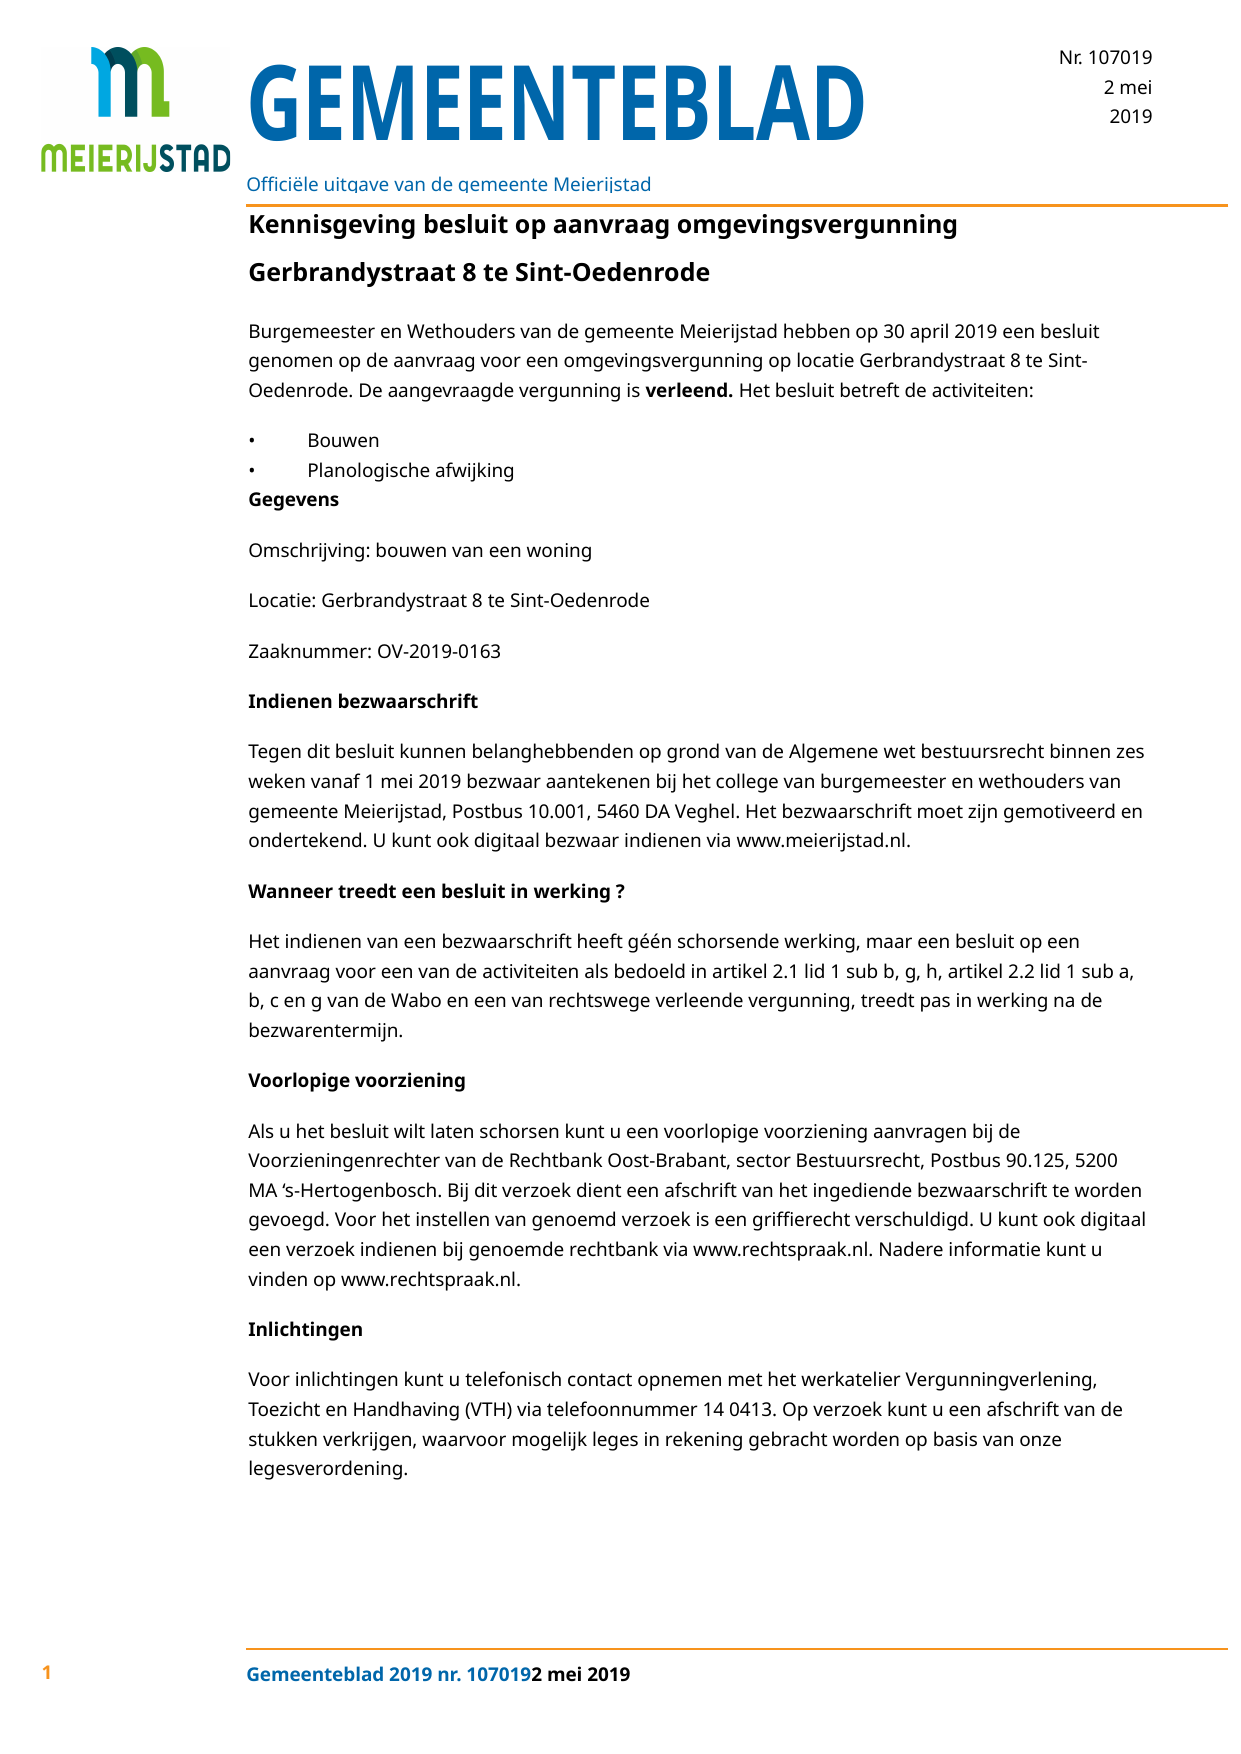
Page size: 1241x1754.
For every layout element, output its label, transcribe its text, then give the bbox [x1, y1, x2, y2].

text Voorlopige voorziening [248, 1067, 1152, 1093]
text Als u het besluit wilt laten schorsen kunt u een voorlopige voorziening aanvragen bij de Voorzieningenrechter van de Rechtbank Oost-Brabant, sector Bestuursrecht, Postbus 90.125, 5200 MA ‘s-Hertogenbosch. Bij dit verzoek dient een afschrift van het ingediende bezwaarschrift te worden gevoegd. Voor het instellen van genoemd verzoek is een griffierecht verschuldigd. U kunt ook digitaal een verzoek indienen bij genoemde rechtbank via www.rechtspraak.nl. Nadere informatie kunt u vinden op www.rechtspraak.nl. [248, 1118, 1152, 1292]
text Gegevens [248, 487, 1152, 512]
text Inlichtingen [248, 1316, 1152, 1342]
picture [41, 47, 231, 172]
text Indienen bezwaarschrift [248, 688, 1152, 714]
text Locatie: Gerbrandystraat 8 te Sint-Oedenrode [248, 587, 1152, 613]
list Bouwen [248, 427, 1152, 453]
text Zaaknummer: OV-2019-0163 [248, 638, 1152, 664]
text Tegen dit besluit kunnen belanghebbenden op grond van de Algemene wet bestuursrecht binnen zes weken vanaf 1 mei 2019 bezwaar aantekenen bij het college van burgemeester en wethouders van gemeente Meierijstad, Postbus 10.001, 5460 DA Veghel. Het bezwaarschrift moet zijn gemotiveerd en ondertekend. U kunt ook digitaal bezwaar indienen via www.meierijstad.nl. [248, 739, 1152, 853]
text Voor inlichtingen kunt u telefonisch contact opnemen met het werkatelier Vergunningverlening, Toezicht en Handhaving (VTH) via telefoonnummer 14 0413. Op verzoek kunt u een afschrift van de stukken verkrijgen, waarvoor mogelijk leges in rekening gebracht worden op basis van onze legesverordening. [248, 1367, 1152, 1481]
text Het indienen van een bezwaarschrift heeft géén schorsende werking, maar een besluit op een aanvraag voor een van de activiteiten als bedoeld in artikel 2.1 lid 1 sub b, g, h, artikel 2.2 lid 1 sub a, b, c en g van de Wabo en een van rechtswege verleende vergunning, treedt pas in werking na de bezwarentermijn. [248, 928, 1152, 1043]
text Kennisgeving besluit op aanvraag omgevingsvergunning Gerbrandystraat 8 te Sint-Oedenrode [248, 207, 1152, 288]
text Wanneer treedt een besluit in werking ? [248, 878, 1152, 904]
text Burgemeester en Wethouders van de gemeente Meierijstad hebben op 30 april 2019 een besluit genomen op de aanvraag voor een omgevingsvergunning op locatie Gerbrandystraat 8 te Sint-Oedenrode. De aangevraagde vergunning is verleend. Het besluit betreft de activiteiten: [248, 318, 1152, 403]
list Planologische afwijking [248, 457, 1152, 483]
text Omschrijving: bouwen van een woning [248, 537, 1152, 563]
